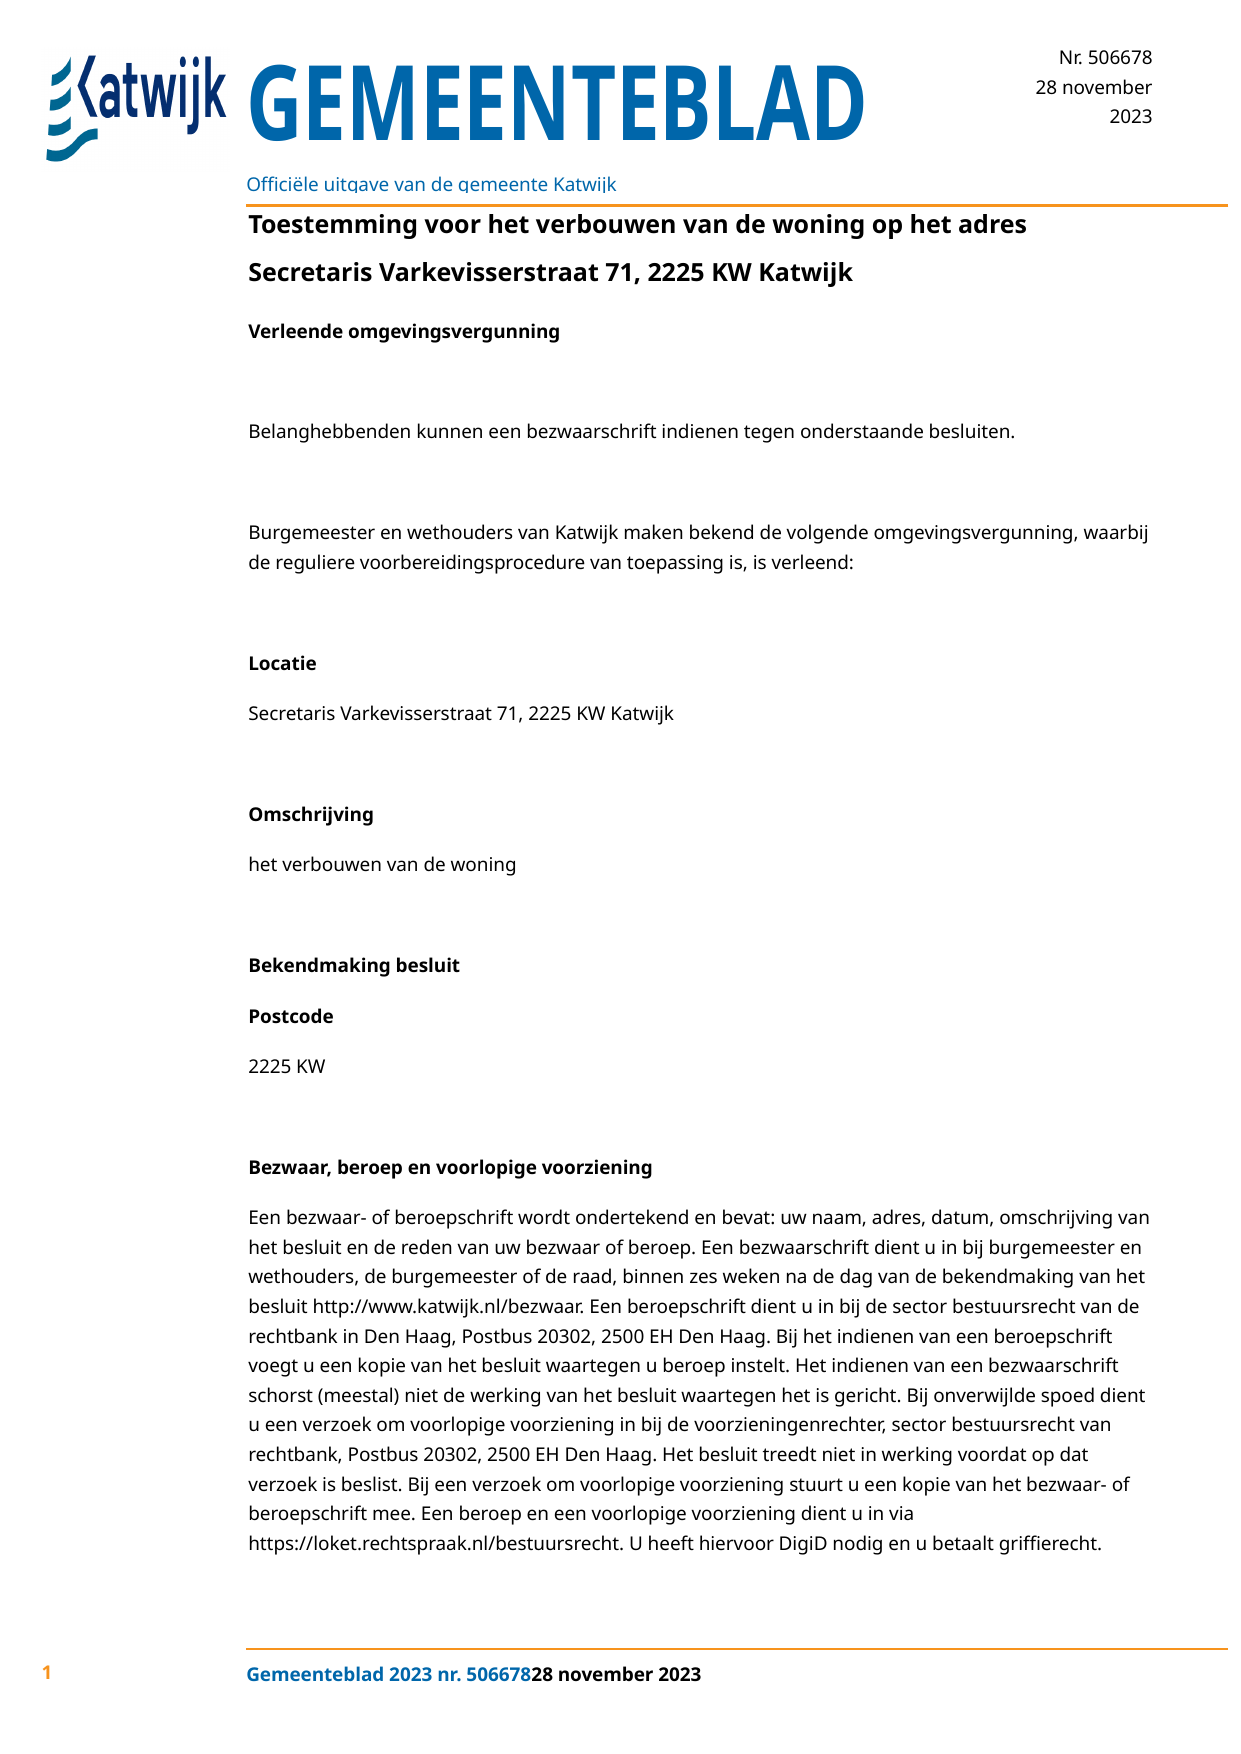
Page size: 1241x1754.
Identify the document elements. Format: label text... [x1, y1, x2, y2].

text Locatie [248, 650, 1152, 676]
text Secretaris Varkevisserstraat 71, 2225 KW Katwijk [248, 700, 1152, 726]
text Een bezwaar- of beroepschrift wordt ondertekend en bevat: uw naam, adres, datum, omschrijving van het besluit en de reden van uw bezwaar of beroep. Een bezwaarschrift dient u in bij burgemeester en wethouders, de burgemeester of de raad, binnen zes weken na de dag van de bekendmaking van het besluit http://www.katwijk.nl/bezwaar. Een beroepschrift dient u in bij de sector bestuursrecht van de rechtbank in Den Haag, Postbus 20302, 2500 EH Den Haag. Bij het indienen van een beroepschrift voegt u een kopie van het besluit waartegen u beroep instelt. Het indienen van een bezwaarschrift schorst (meestal) niet de werking van het besluit waartegen het is gericht. Bij onverwijlde spoed dient u een verzoek om voorlopige voorziening in bij de voorzieningenrechter, sector bestuursrecht van rechtbank, Postbus 20302, 2500 EH Den Haag. Het besluit treedt niet in werking voordat op dat verzoek is beslist. Bij een verzoek om voorlopige voorziening stuurt u een kopie van het bezwaar- of beroepschrift mee. Een beroep en een voorlopige voorziening dient u in via https://loket.rechtspraak.nl/bestuursrecht. U heeft hiervoor DigiD nodig en u betaalt griffierecht. [248, 1204, 1152, 1556]
text 2225 KW [248, 1053, 1152, 1079]
text Toestemming voor het verbouwen van de woning op het adres Secretaris Varkevisserstraat 71, 2225 KW Katwijk [248, 207, 1152, 288]
text Verleende omgevingsvergunning [248, 318, 1152, 344]
text Burgemeester en wethouders van Katwijk maken bekend de volgende omgevingsvergunning, waarbij de reguliere voorbereidingsprocedure van toepassing is, is verleend: [248, 519, 1152, 575]
picture [41, 47, 231, 172]
text Bekendmaking besluit [248, 952, 1152, 978]
text Postcode [248, 1003, 1152, 1029]
text Belanghebbenden kunnen een bezwaarschrift indienen tegen onderstaande besluiten. [248, 419, 1152, 444]
text Omschrijving [248, 801, 1152, 827]
text Bezwaar, beroep en voorlopige voorziening [248, 1154, 1152, 1180]
text het verbouwen van de woning [248, 852, 1152, 877]
